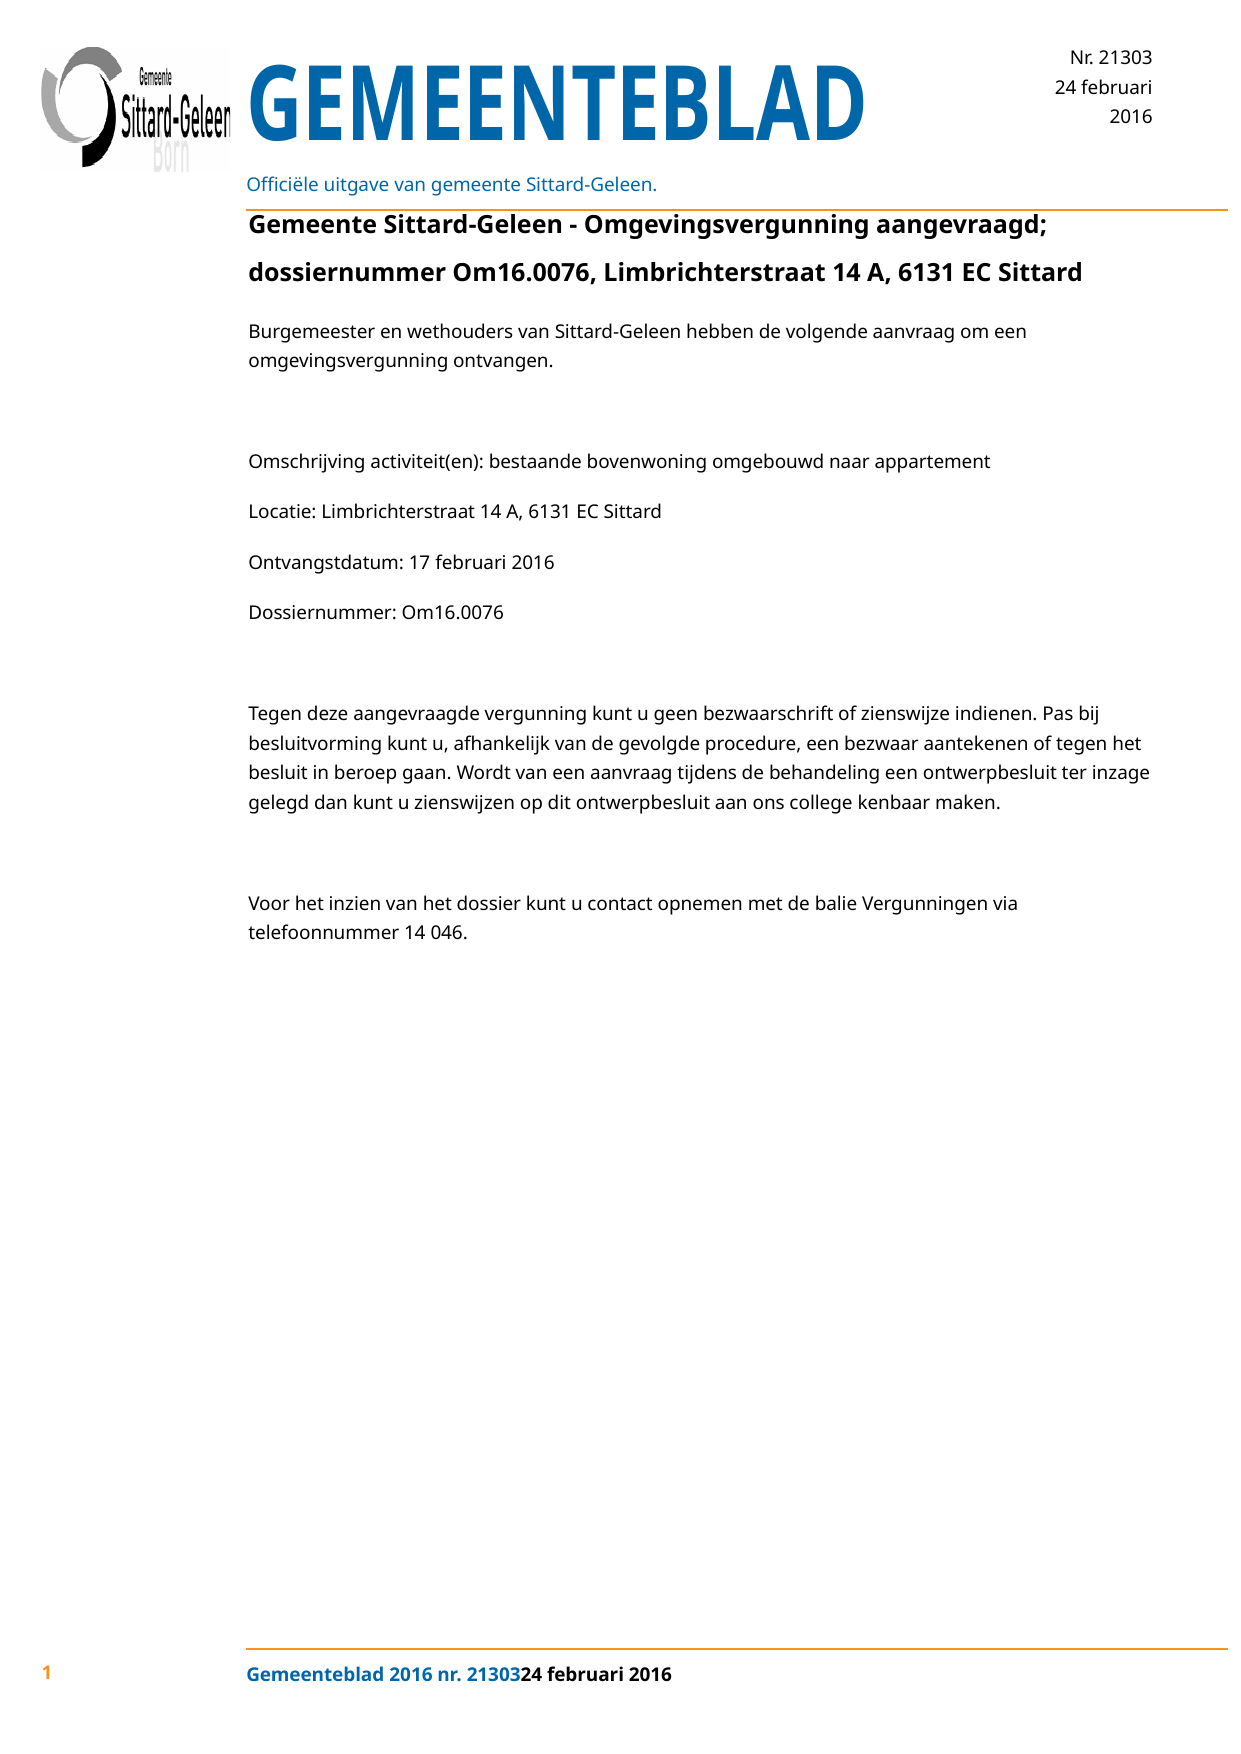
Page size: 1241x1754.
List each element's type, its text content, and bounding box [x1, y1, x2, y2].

text Burgemeester en wethouders van Sittard-Geleen hebben de volgende aanvraag om een omgevingsvergunning ontvangen. [248, 318, 1152, 373]
text Gemeente Sittard-Geleen - Omgevingsvergunning aangevraagd; dossiernummer Om16.0076, Limbrichterstraat 14 A, 6131 EC Sittard [248, 211, 1152, 288]
text Dossiernummer: Om16.0076 [248, 599, 1152, 625]
text Voor het inzien van het dossier kunt u contact opnemen met de balie Vergunningen via telefoonnummer 14 046. [248, 890, 1152, 945]
picture [41, 47, 231, 172]
text Ontvangstdatum: 17 februari 2016 [248, 549, 1152, 575]
text Locatie: Limbrichterstraat 14 A, 6131 EC Sittard [248, 499, 1152, 524]
text Omschrijving activiteit(en): bestaande bovenwoning omgebouwd naar appartement [248, 448, 1152, 474]
text Tegen deze aangevraagde vergunning kunt u geen bezwaarschrift of zienswijze indienen. Pas bij besluitvorming kunt u, afhankelijk van de gevolgde procedure, een bezwaar aantekenen of tegen het besluit in beroep gaan. Wordt van een aanvraag tijdens de behandeling een ontwerpbesluit ter inzage gelegd dan kunt u zienswijzen op dit ontwerpbesluit aan ons college kenbaar maken. [248, 700, 1152, 815]
